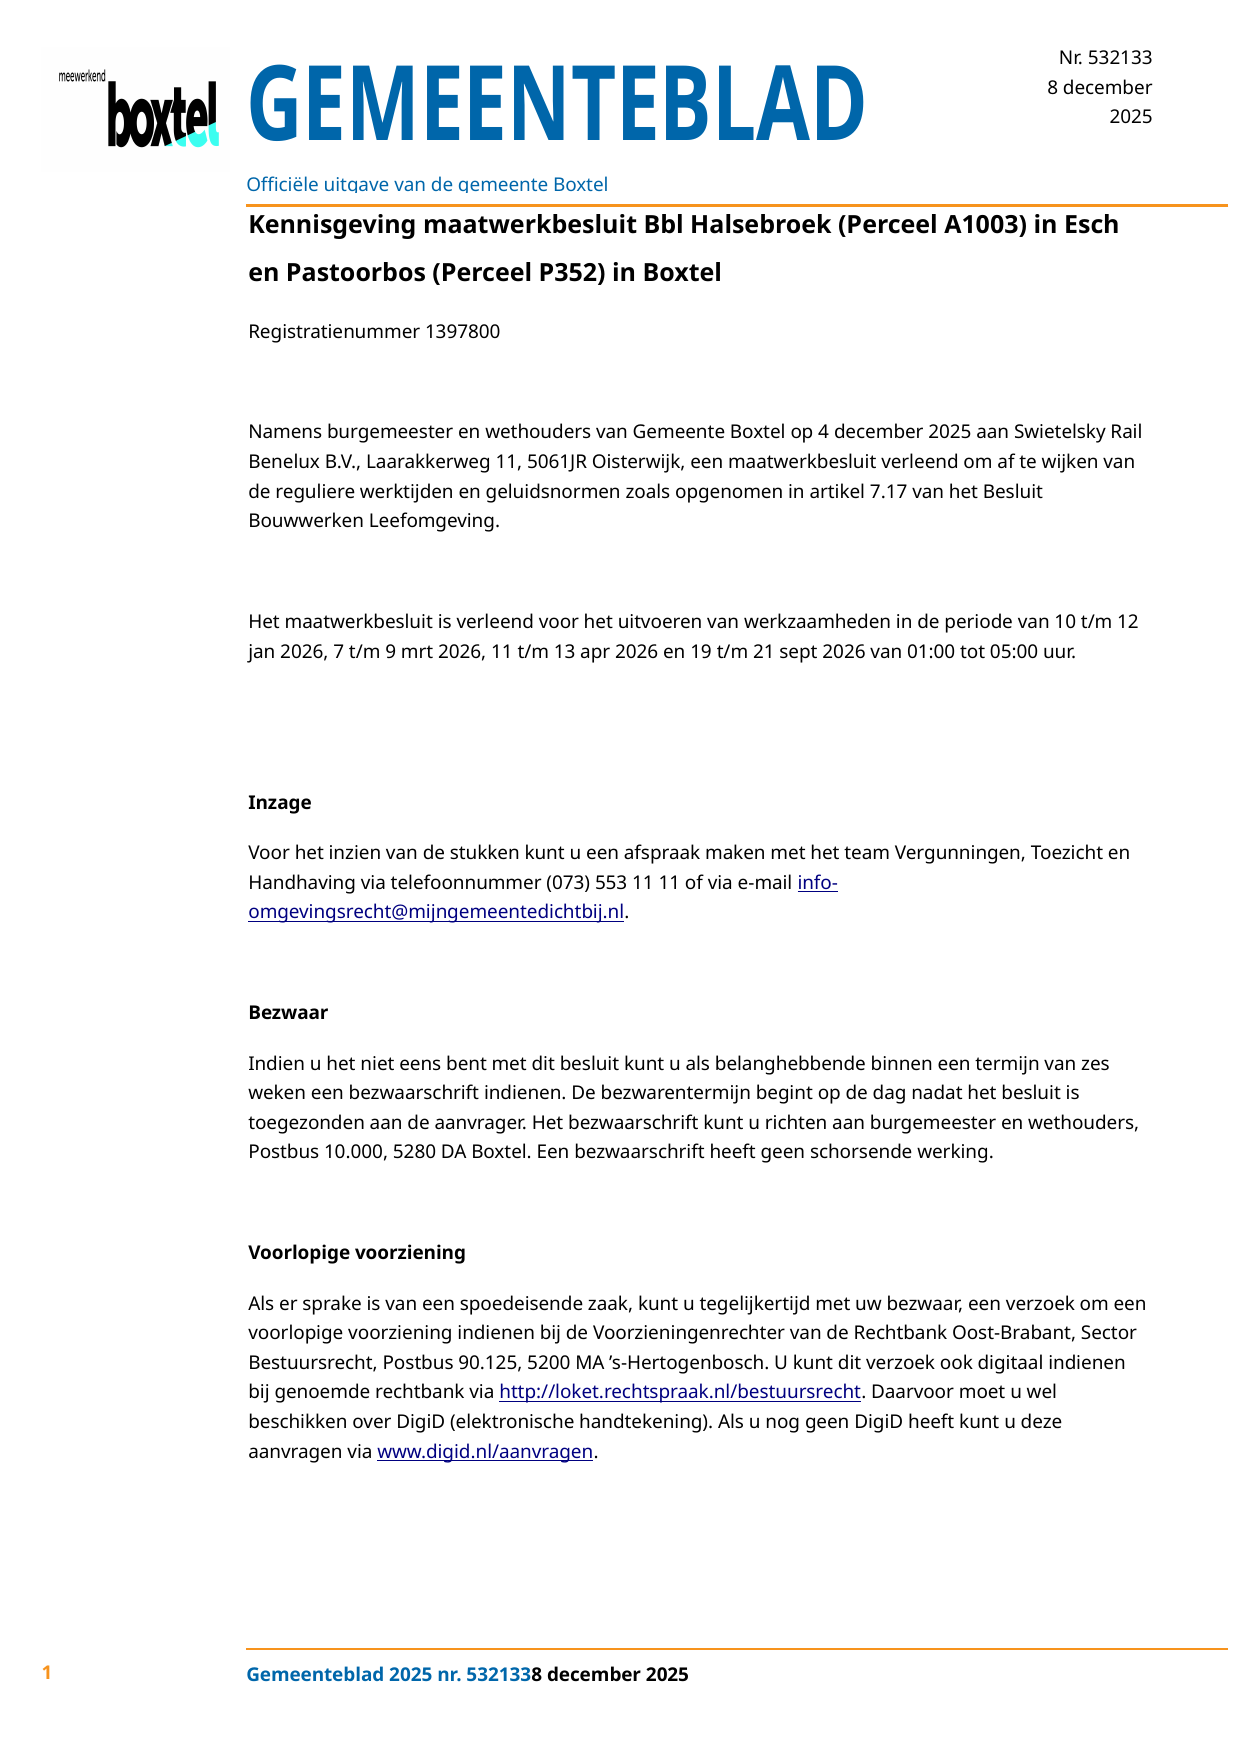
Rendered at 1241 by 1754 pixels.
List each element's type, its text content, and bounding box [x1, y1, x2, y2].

picture [41, 47, 231, 172]
text Voor het inzien van de stukken kunt u een afspraak maken met het team Vergunningen, Toezicht en Handhaving via telefoonnummer (073) 553 11 11 of via e-mail info-omgevingsrecht@mijngemeentedichtbij.nl. [248, 839, 1152, 924]
text Namens burgemeester en wethouders van Gemeente Boxtel op 4 december 2025 aan Swietelsky Rail Benelux B.V., Laarakkerweg 11, 5061JR Oisterwijk, een maatwerkbesluit verleend om af te wijken van de reguliere werktijden en geluidsnormen zoals opgenomen in artikel 7.17 van het Besluit Bouwwerken Leefomgeving. [248, 419, 1152, 533]
text Indien u het niet eens bent met dit besluit kunt u als belanghebbende binnen een termijn van zes weken een bezwaarschrift indienen. De bezwarentermijn begint op de dag nadat het besluit is toegezonden aan de aanvrager. Het bezwaarschrift kunt u richten aan burgemeester en wethouders, Postbus 10.000, 5280 DA Boxtel. Een bezwaarschrift heeft geen schorsende werking. [248, 1050, 1152, 1164]
text Voorlopige voorziening [248, 1239, 1152, 1265]
text Het maatwerkbesluit is verleend voor het uitvoeren van werkzaamheden in de periode van 10 t/m 12 jan 2026, 7 t/m 9 mrt 2026, 11 t/m 13 apr 2026 en 19 t/m 21 sept 2026 van 01:00 tot 05:00 uur. [248, 608, 1152, 664]
text Registratienummer 1397800 [248, 318, 1152, 344]
text Bezwaar [248, 999, 1152, 1025]
text Als er sprake is van een spoedeisende zaak, kunt u tegelijkertijd met uw bezwaar, een verzoek om een voorlopige voorziening indienen bij de Voorzieningenrechter van de Rechtbank Oost-Brabant, Sector Bestuursrecht, Postbus 90.125, 5200 MA ’s-Hertogenbosch. U kunt dit verzoek ook digitaal indienen bij genoemde rechtbank via http://loket.rechtspraak.nl/bestuursrecht. Daarvoor moet u wel beschikken over DigiD (elektronische handtekening). Als u nog geen DigiD heeft kunt u deze aanvragen via www.digid.nl/aanvragen. [248, 1290, 1152, 1464]
text Inzage [248, 789, 1152, 815]
text Kennisgeving maatwerkbesluit Bbl Halsebroek (Perceel A1003) in Esch en Pastoorbos (Perceel P352) in Boxtel [248, 207, 1152, 288]
